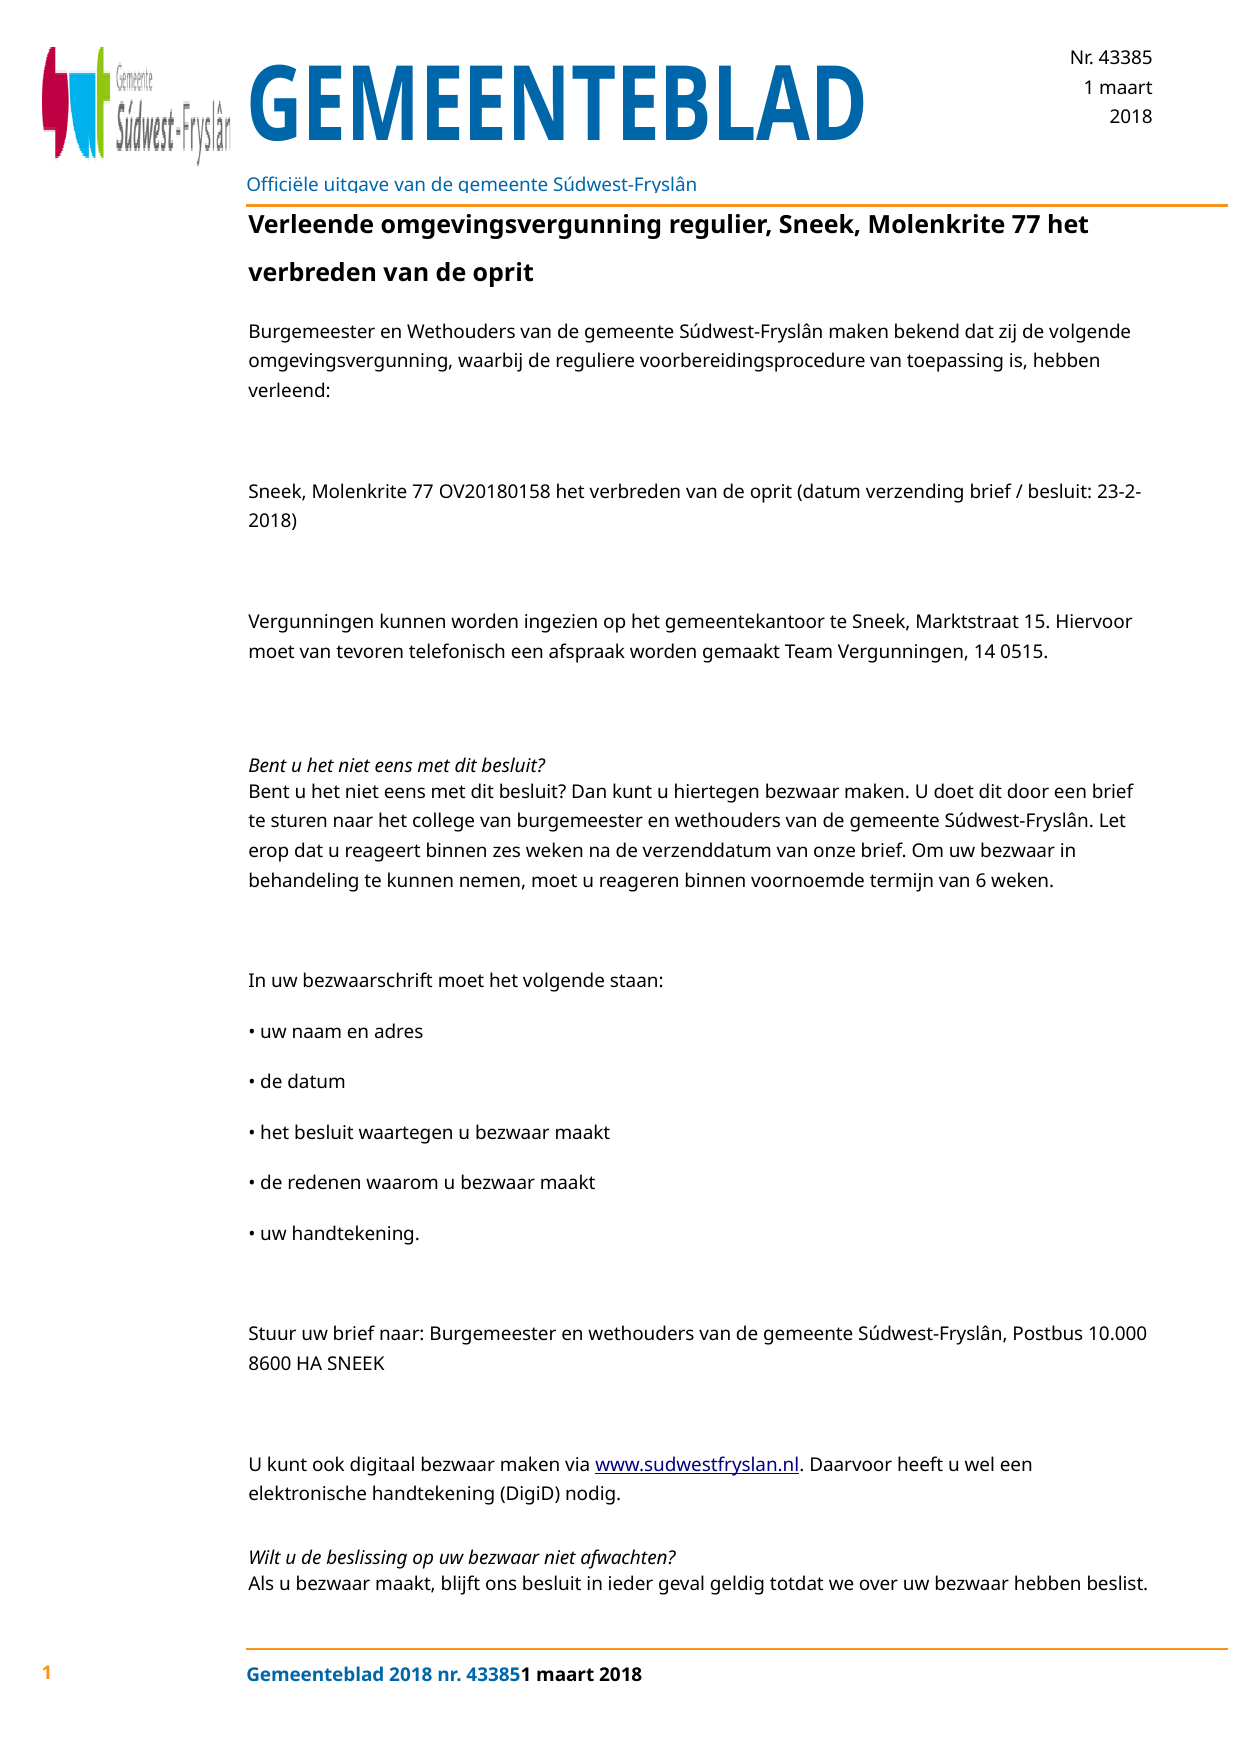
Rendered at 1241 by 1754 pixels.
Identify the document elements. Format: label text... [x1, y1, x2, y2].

text Sneek, Molenkrite 77 OV20180158 het verbreden van de oprit (datum verzending brief / besluit: 23-2-2018) [248, 478, 1152, 533]
text U kunt ook digitaal bezwaar maken via www.sudwestfryslan.nl. Daarvoor heeft u wel een elektronische handtekening (DigiD) nodig. [248, 1451, 1152, 1506]
text • de datum [248, 1068, 1152, 1094]
text • uw handtekening. [248, 1220, 1152, 1245]
text Bent u het niet eens met dit besluit? Dan kunt u hiertegen bezwaar maken. U doet dit door een brief te sturen naar het college van burgemeester en wethouders van de gemeente Súdwest-Fryslân. Let erop dat u reageert binnen zes weken na de verzenddatum van onze brief. Om uw bezwaar in behandeling te kunnen nemen, moet u reageren binnen voornoemde termijn van 6 weken. [248, 778, 1152, 892]
text Verleende omgevingsvergunning regulier, Sneek, Molenkrite 77 het verbreden van de oprit [248, 207, 1152, 288]
text Vergunningen kunnen worden ingezien op het gemeentekantoor te Sneek, Marktstraat 15. Hiervoor moet van tevoren telefonisch een afspraak worden gemaakt Team Vergunningen, 14 0515. [248, 608, 1152, 664]
picture [41, 47, 231, 172]
text Bent u het niet eens met dit besluit? [248, 752, 1152, 778]
text In uw bezwaarschrift moet het volgende staan: [248, 968, 1152, 993]
text Burgemeester en Wethouders van de gemeente Súdwest-Fryslân maken bekend dat zij de volgende omgevingsvergunning, waarbij de reguliere voorbereidingsprocedure van toepassing is, hebben verleend: [248, 318, 1152, 403]
text Stuur uw brief naar: Burgemeester en wethouders van de gemeente Súdwest-Fryslân, Postbus 10.000 8600 HA SNEEK [248, 1321, 1152, 1376]
text • de redenen waarom u bezwaar maakt [248, 1169, 1152, 1195]
text Als u bezwaar maakt, blijft ons besluit in ieder geval geldig totdat we over uw bezwaar hebben beslist. [248, 1570, 1152, 1596]
text • het besluit waartegen u bezwaar maakt [248, 1119, 1152, 1144]
text • uw naam en adres [248, 1018, 1152, 1044]
text Wilt u de beslissing op uw bezwaar niet afwachten? [248, 1544, 1152, 1570]
